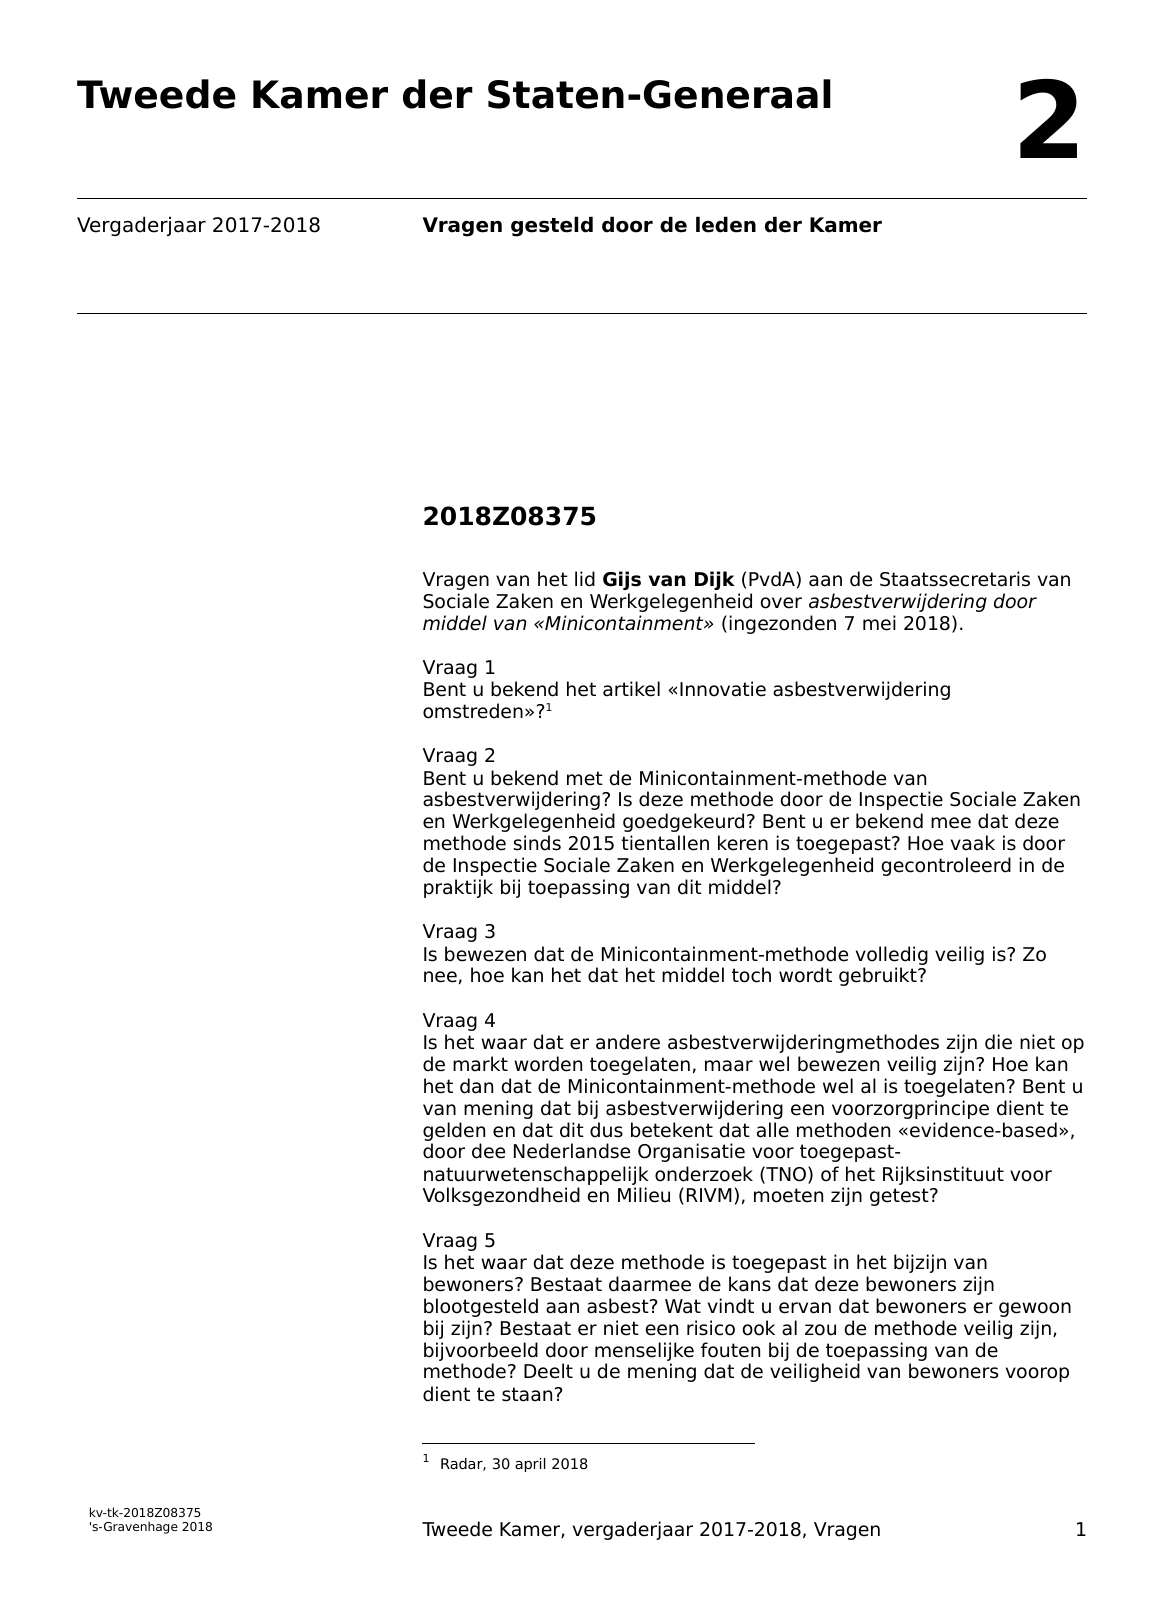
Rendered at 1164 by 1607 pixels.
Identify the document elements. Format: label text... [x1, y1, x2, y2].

text Vraag 1 [422, 657, 1087, 679]
table_cell Vergaderjaar 2017-2018 [77, 199, 422, 313]
text Is het waar dat er andere asbestverwijderingmethodes zijn die niet op de markt worden toegelaten, maar wel bewezen veilig zijn? Hoe kan het dan dat de Minicontainment-methode wel al is toegelaten? Bent u van mening dat bij asbestverwijdering een voorzorgprincipe dient te gelden en dat dit dus betekent dat alle methoden «evidence-based», door dee Nederlandse Organisatie voor toegepast-natuurwetenschappelijk onderzoek (TNO) of het Rijksinstituut voor Volksgezondheid en Milieu (RIVM), moeten zijn getest? [422, 1032, 1087, 1207]
text Is bewezen dat de Minicontainment-methode volledig veilig is? Zo nee, hoe kan het dat het middel toch wordt gebruikt? [422, 943, 1087, 987]
text Vraag 4 [422, 1009, 1087, 1032]
text Vraag 2 [422, 745, 1087, 767]
table_cell Vragen gesteld door de leden der Kamer [422, 199, 1087, 313]
text Bent u bekend met de Minicontainment-methode van asbestverwijdering? Is deze methode door de Inspectie Sociale Zaken en Werkgelegenheid goedgekeurd? Bent u er bekend mee dat deze methode sinds 2015 tientallen keren is toegepast? Hoe vaak is door de Inspectie Sociale Zaken en Werkgelegenheid gecontroleerd in de praktijk bij toepassing van dit middel? [422, 767, 1087, 899]
table_header Tweede Kamer der Staten-Generaal [77, 59, 886, 198]
text Is het waar dat deze methode is toegepast in het bijzijn van bewoners? Bestaat daarmee de kans dat deze bewoners zijn blootgesteld aan asbest? Wat vindt u ervan dat bewoners er gewoon bij zijn? Bestaat er niet een risico ook al zou de methode veilig zijn, bijvoorbeeld door menselijke fouten bij de toepassing van de methode? Deelt u de mening dat de veiligheid van bewoners voorop dient te staan? [422, 1252, 1087, 1405]
text Vragen van het lid Gijs van Dijk (PvdA) aan de Staatssecretaris van Sociale Zaken en Werkgelegenheid over asbestverwijdering door middel van «Minicontainment» (ingezonden 7 mei 2018). [422, 569, 1087, 635]
text Vraag 5 [422, 1229, 1087, 1252]
text Vraag 3 [422, 921, 1087, 943]
text kv-tk-2018Z08375 [88, 1506, 323, 1520]
text 's-Gravenhage 2018 [88, 1520, 323, 1534]
table_header 2 [886, 59, 1087, 198]
text 2018Z08375 [422, 502, 1087, 531]
text Radar, 30 april 2018 [422, 1452, 1087, 1474]
text Bent u bekend het artikel «Innovatie asbestverwijdering omstreden»? [422, 679, 1087, 723]
